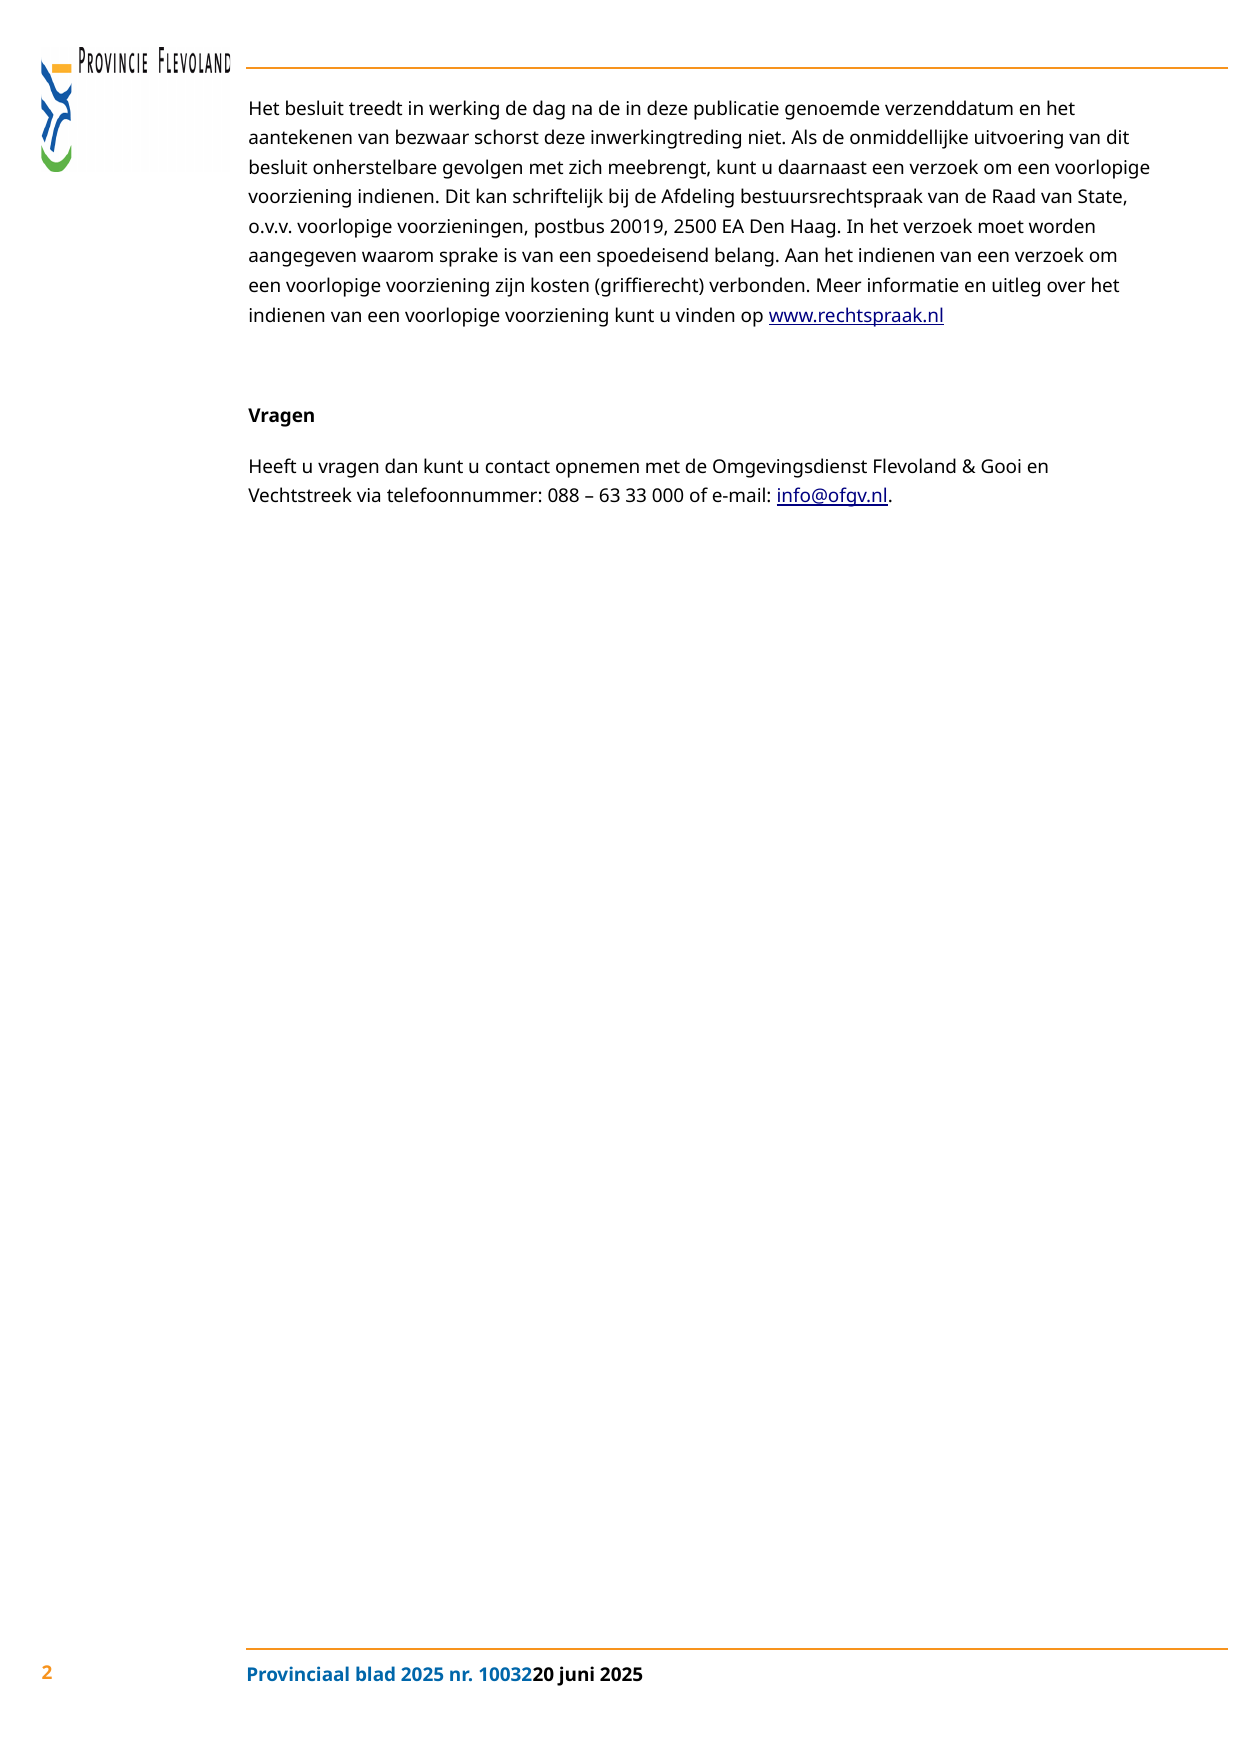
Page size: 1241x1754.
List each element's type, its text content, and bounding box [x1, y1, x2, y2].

text Heeft u vragen dan kunt u contact opnemen met de Omgevingsdienst Flevoland & Gooi en Vechtstreek via telefoonnummer: 088 – 63 33 000 of e-mail: info@ofgv.nl. [248, 453, 1152, 508]
text Het besluit treedt in werking de dag na de in deze publicatie genoemde verzenddatum en het aantekenen van bezwaar schorst deze inwerkingtreding niet. Als de onmiddellijke uitvoering van dit besluit onherstelbare gevolgen met zich meebrengt, kunt u daarnaast een verzoek om een voorlopige voorziening indienen. Dit kan schriftelijk bij de Afdeling bestuursrechtspraak van de Raad van State, o.v.v. voorlopige voorzieningen, postbus 20019, 2500 EA Den Haag. In het verzoek moet worden aangegeven waarom sprake is van een spoedeisend belang. Aan het indienen van een verzoek om een voorlopige voorziening zijn kosten (griffierecht) verbonden. Meer informatie en uitleg over het indienen van een voorlopige voorziening kunt u vinden op www.rechtspraak.nl [248, 95, 1152, 328]
text Vragen [248, 403, 1152, 428]
picture [41, 47, 231, 172]
